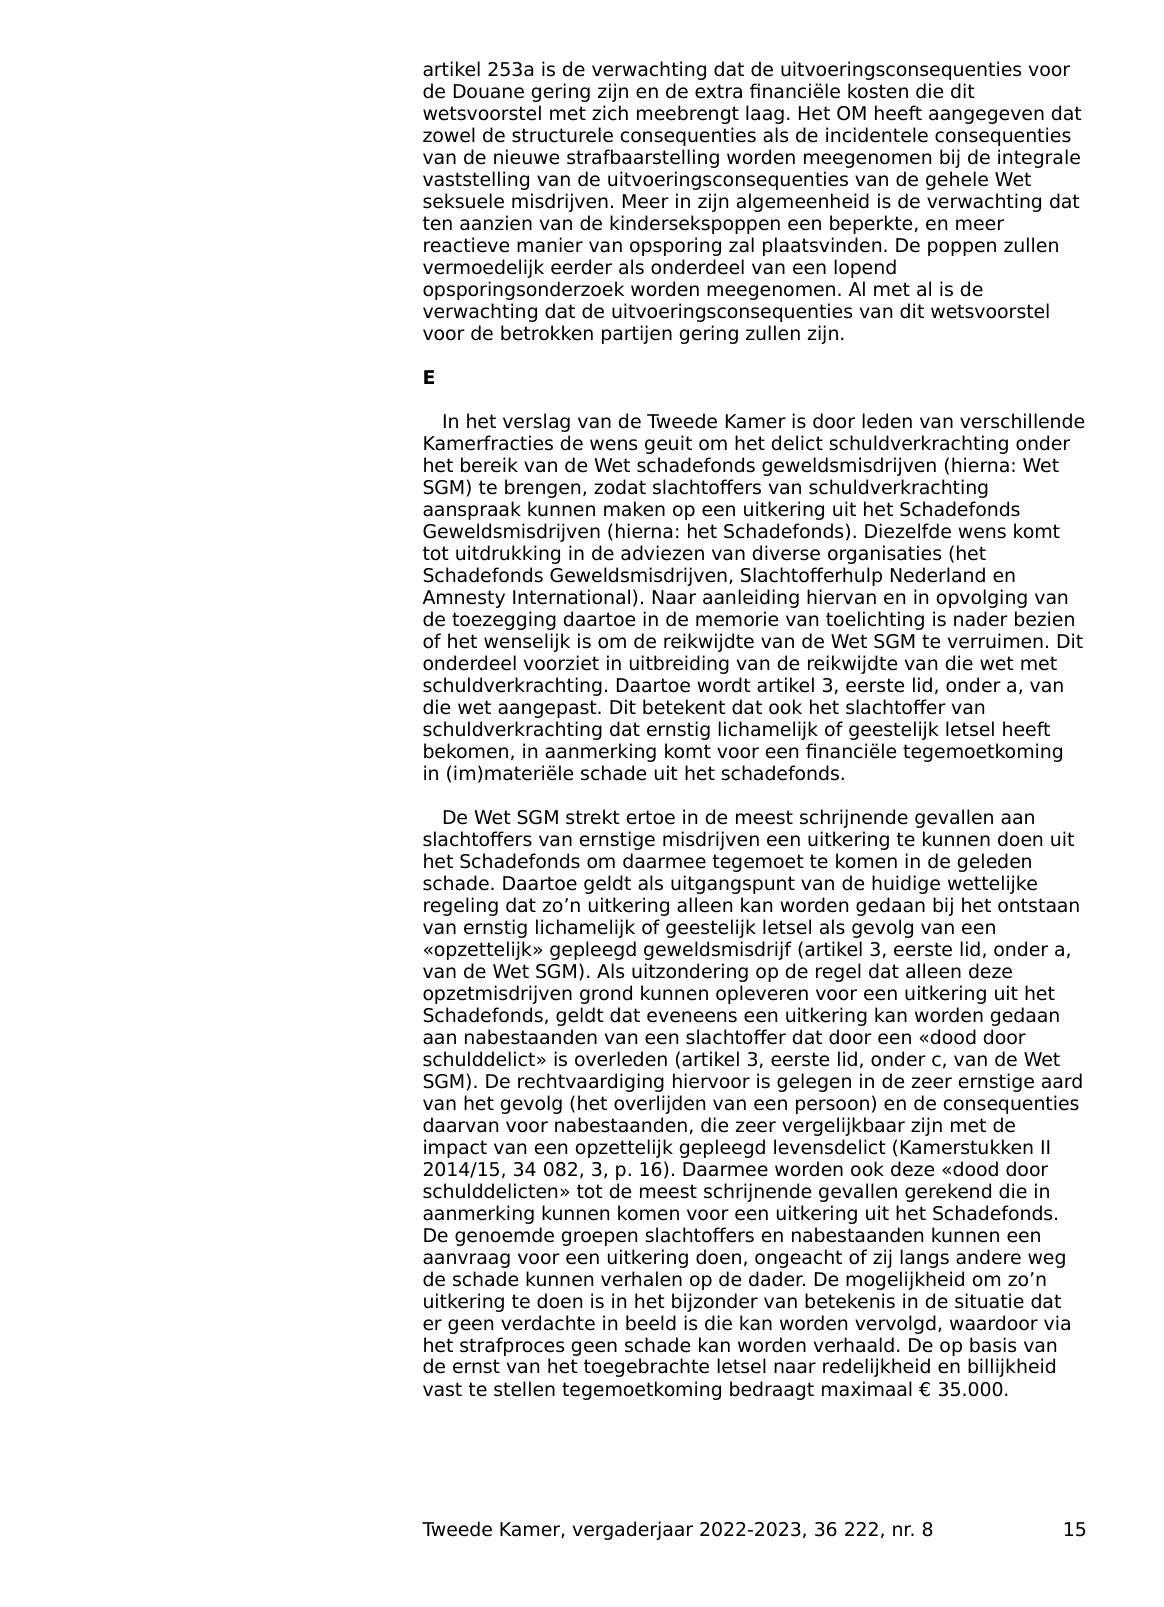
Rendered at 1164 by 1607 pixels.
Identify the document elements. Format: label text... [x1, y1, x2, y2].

subtitle E [422, 367, 1087, 389]
text In het verslag van de Tweede Kamer is door leden van verschillende Kamerfracties de wens geuit om het delict schuldverkrachting onder het bereik van de Wet schadefonds geweldsmisdrijven (hierna: Wet SGM) te brengen, zodat slachtoffers van schuldverkrachting aanspraak kunnen maken op een uitkering uit het Schadefonds Geweldsmisdrijven (hierna: het Schadefonds). Diezelfde wens komt tot uitdrukking in de adviezen van diverse organisaties (het Schadefonds Geweldsmisdrijven, Slachtofferhulp Nederland en Amnesty International). Naar aanleiding hiervan en in opvolging van de toezegging daartoe in de memorie van toelichting is nader bezien of het wenselijk is om de reikwijdte van de Wet SGM te verruimen. Dit onderdeel voorziet in uitbreiding van de reikwijdte van die wet met schuldverkrachting. Daartoe wordt artikel 3, eerste lid, onder a, van die wet aangepast. Dit betekent dat ook het slachtoffer van schuldverkrachting dat ernstig lichamelijk of geestelijk letsel heeft bekomen, in aanmerking komt voor een financiële tegemoetkoming in (im)materiële schade uit het schadefonds. [422, 411, 1087, 785]
text artikel 253a is de verwachting dat de uitvoeringsconsequenties voor de Douane gering zijn en de extra financiële kosten die dit wetsvoorstel met zich meebrengt laag. Het OM heeft aangegeven dat zowel de structurele consequenties als de incidentele consequenties van de nieuwe strafbaarstelling worden meegenomen bij de integrale vaststelling van de uitvoeringsconsequenties van de gehele Wet seksuele misdrijven. Meer in zijn algemeenheid is de verwachting dat ten aanzien van de kindersekspoppen een beperkte, en meer reactieve manier van opsporing zal plaatsvinden. De poppen zullen vermoedelijk eerder als onderdeel van een lopend opsporingsonderzoek worden meegenomen. Al met al is de verwachting dat de uitvoeringsconsequenties van dit wetsvoorstel voor de betrokken partijen gering zullen zijn. [422, 59, 1087, 345]
text De Wet SGM strekt ertoe in de meest schrijnende gevallen aan slachtoffers van ernstige misdrijven een uitkering te kunnen doen uit het Schadefonds om daarmee tegemoet te komen in de geleden schade. Daartoe geldt als uitgangspunt van de huidige wettelijke regeling dat zo’n uitkering alleen kan worden gedaan bij het ontstaan van ernstig lichamelijk of geestelijk letsel als gevolg van een «opzettelijk» gepleegd geweldsmisdrijf (artikel 3, eerste lid, onder a, van de Wet SGM). Als uitzondering op de regel dat alleen deze opzetmisdrijven grond kunnen opleveren voor een uitkering uit het Schadefonds, geldt dat eveneens een uitkering kan worden gedaan aan nabestaanden van een slachtoffer dat door een «dood door schulddelict» is overleden (artikel 3, eerste lid, onder c, van de Wet SGM). De rechtvaardiging hiervoor is gelegen in de zeer ernstige aard van het gevolg (het overlijden van een persoon) en de consequenties daarvan voor nabestaanden, die zeer vergelijkbaar zijn met de impact van een opzettelijk gepleegd levensdelict (Kamerstukken II 2014/15, 34 082, 3, p. 16). Daarmee worden ook deze «dood door schulddelicten» tot de meest schrijnende gevallen gerekend die in aanmerking kunnen komen voor een uitkering uit het Schadefonds. De genoemde groepen slachtoffers en nabestaanden kunnen een aanvraag voor een uitkering doen, ongeacht of zij langs andere weg de schade kunnen verhalen op de dader. De mogelijkheid om zo’n uitkering te doen is in het bijzonder van betekenis in de situatie dat er geen verdachte in beeld is die kan worden vervolgd, waardoor via het strafproces geen schade kan worden verhaald. De op basis van de ernst van het toegebrachte letsel naar redelijkheid en billijkheid vast te stellen tegemoetkoming bedraagt maximaal € 35.000. [422, 807, 1087, 1400]
